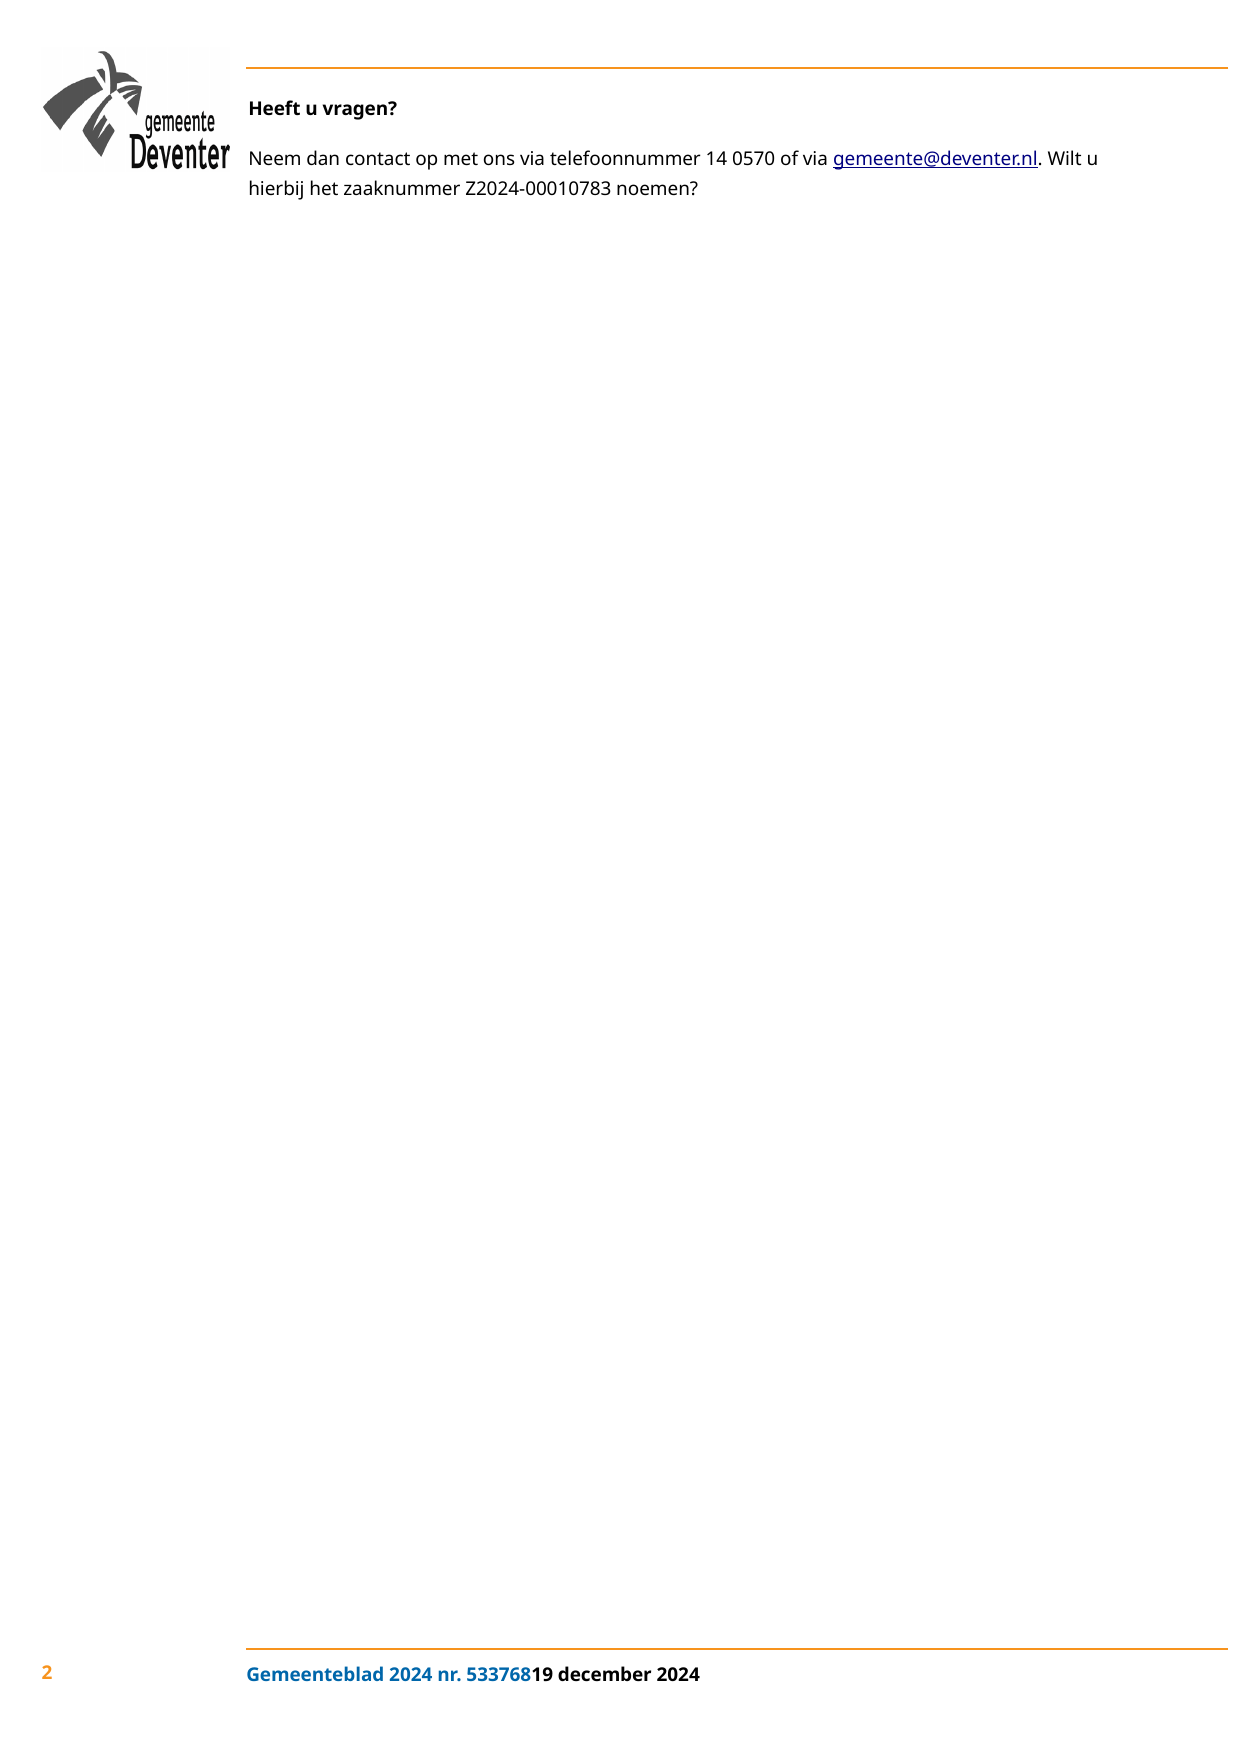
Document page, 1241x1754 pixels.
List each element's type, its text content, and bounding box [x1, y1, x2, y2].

text Neem dan contact op met ons via telefoonnummer 14 0570 of via gemeente@deventer.nl. Wilt u hierbij het zaaknummer Z2024-00010783 noemen? [248, 145, 1152, 201]
text Heeft u vragen? [248, 95, 1152, 121]
picture [41, 47, 231, 172]
